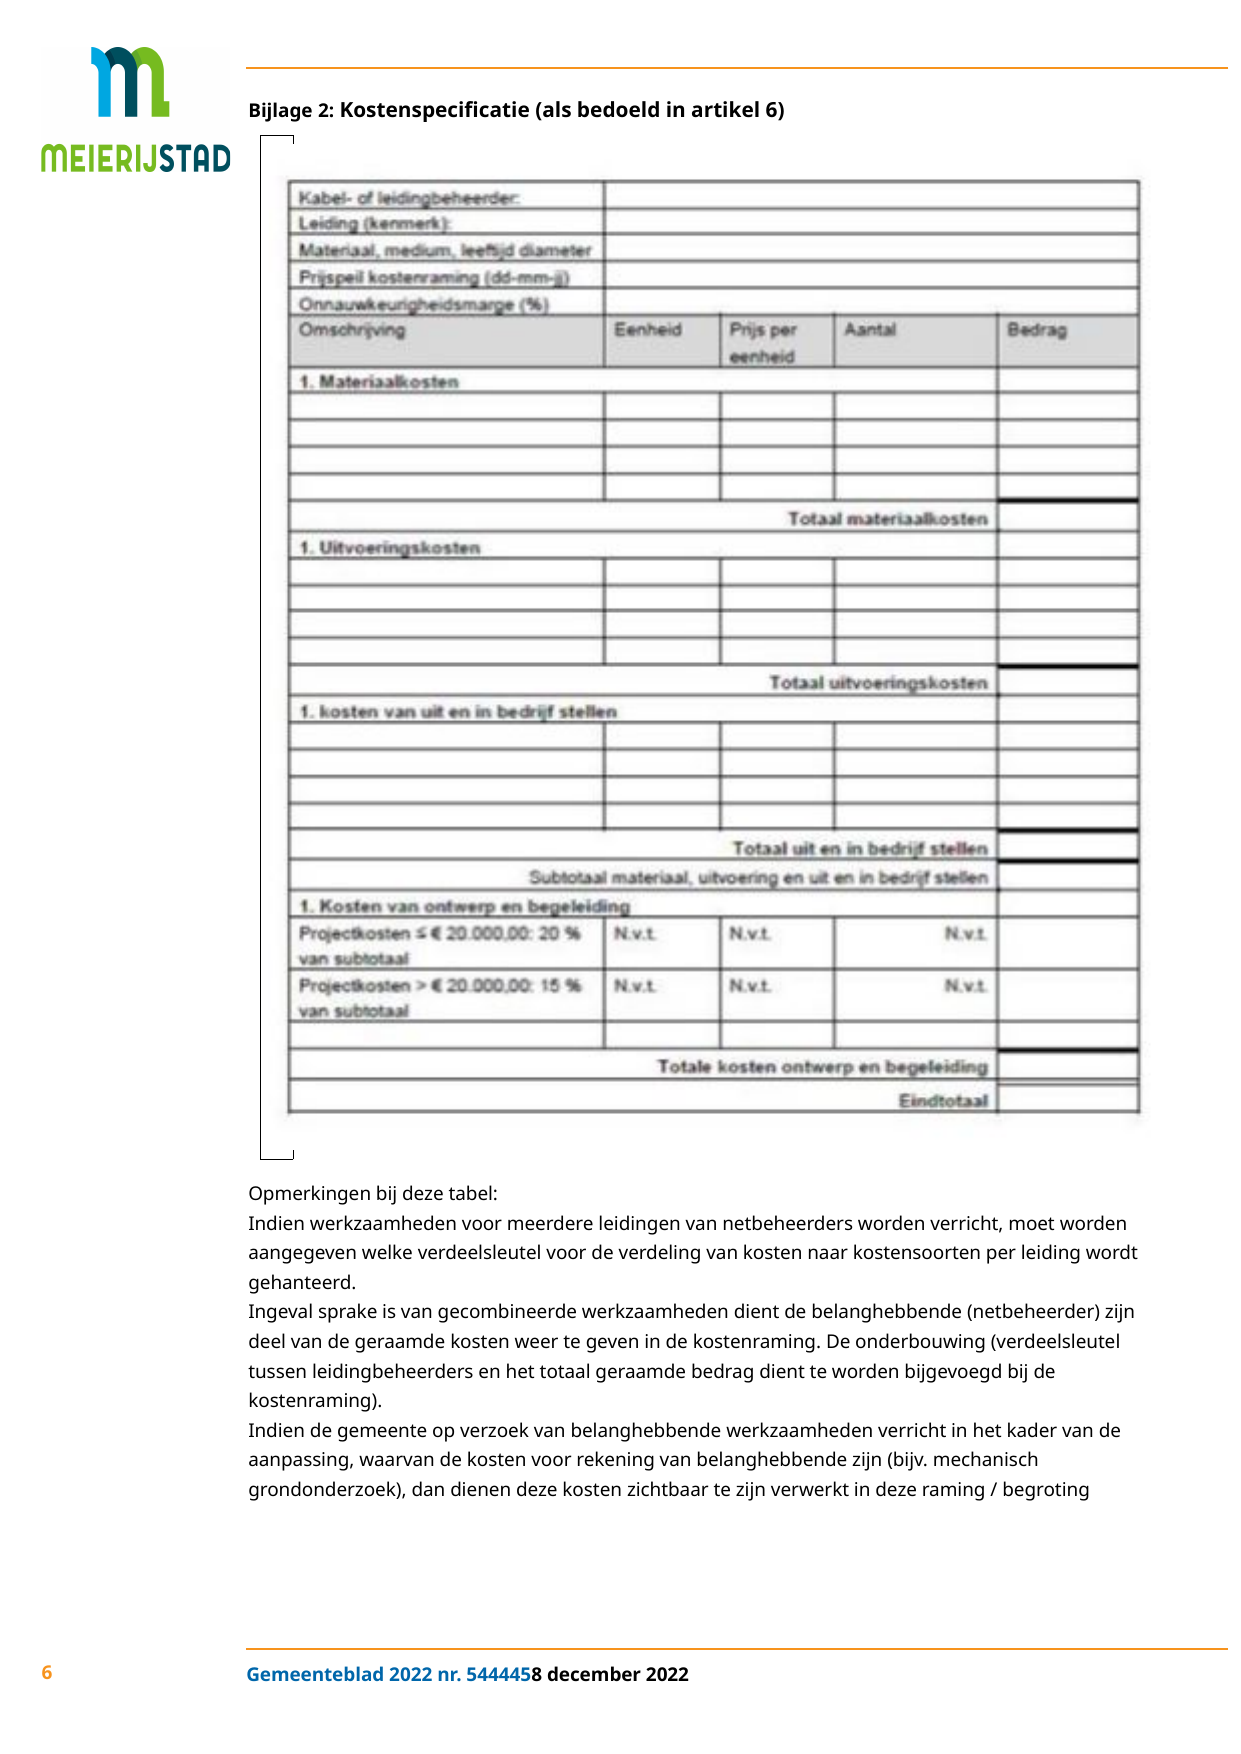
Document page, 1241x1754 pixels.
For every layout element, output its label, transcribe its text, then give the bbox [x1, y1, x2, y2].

text Bijlage 2: Kostenspecificatie (als bedoeld in artikel 6) [248, 95, 1152, 123]
text Ingeval sprake is van gecombineerde werkzaamheden dient de belanghebbende (netbeheerder) zijn deel van de geraamde kosten weer te geven in de kostenraming. De onderbouwing (verdeelsleutel tussen leidingbeheerders en het totaal geraamde bedrag dient te worden bijgevoegd bij de kostenraming). [248, 1299, 1152, 1413]
text Indien de gemeente op verzoek van belanghebbende werkzaamheden verricht in het kader van de aanpassing, waarvan de kosten voor rekening van belanghebbende zijn (bijv. mechanisch grondonderzoek), dan dienen deze kosten zichtbaar te zijn verwerkt in deze raming / begroting [248, 1417, 1152, 1502]
text Opmerkingen bij deze tabel: [248, 1180, 1152, 1206]
picture [268, 144, 1173, 1150]
text Indien werkzaamheden voor meerdere leidingen van netbeheerders worden verricht, moet worden aangegeven welke verdeelsleutel voor de verdeling van kosten naar kostensoorten per leiding wordt gehanteerd. [248, 1210, 1152, 1295]
picture [41, 47, 231, 172]
